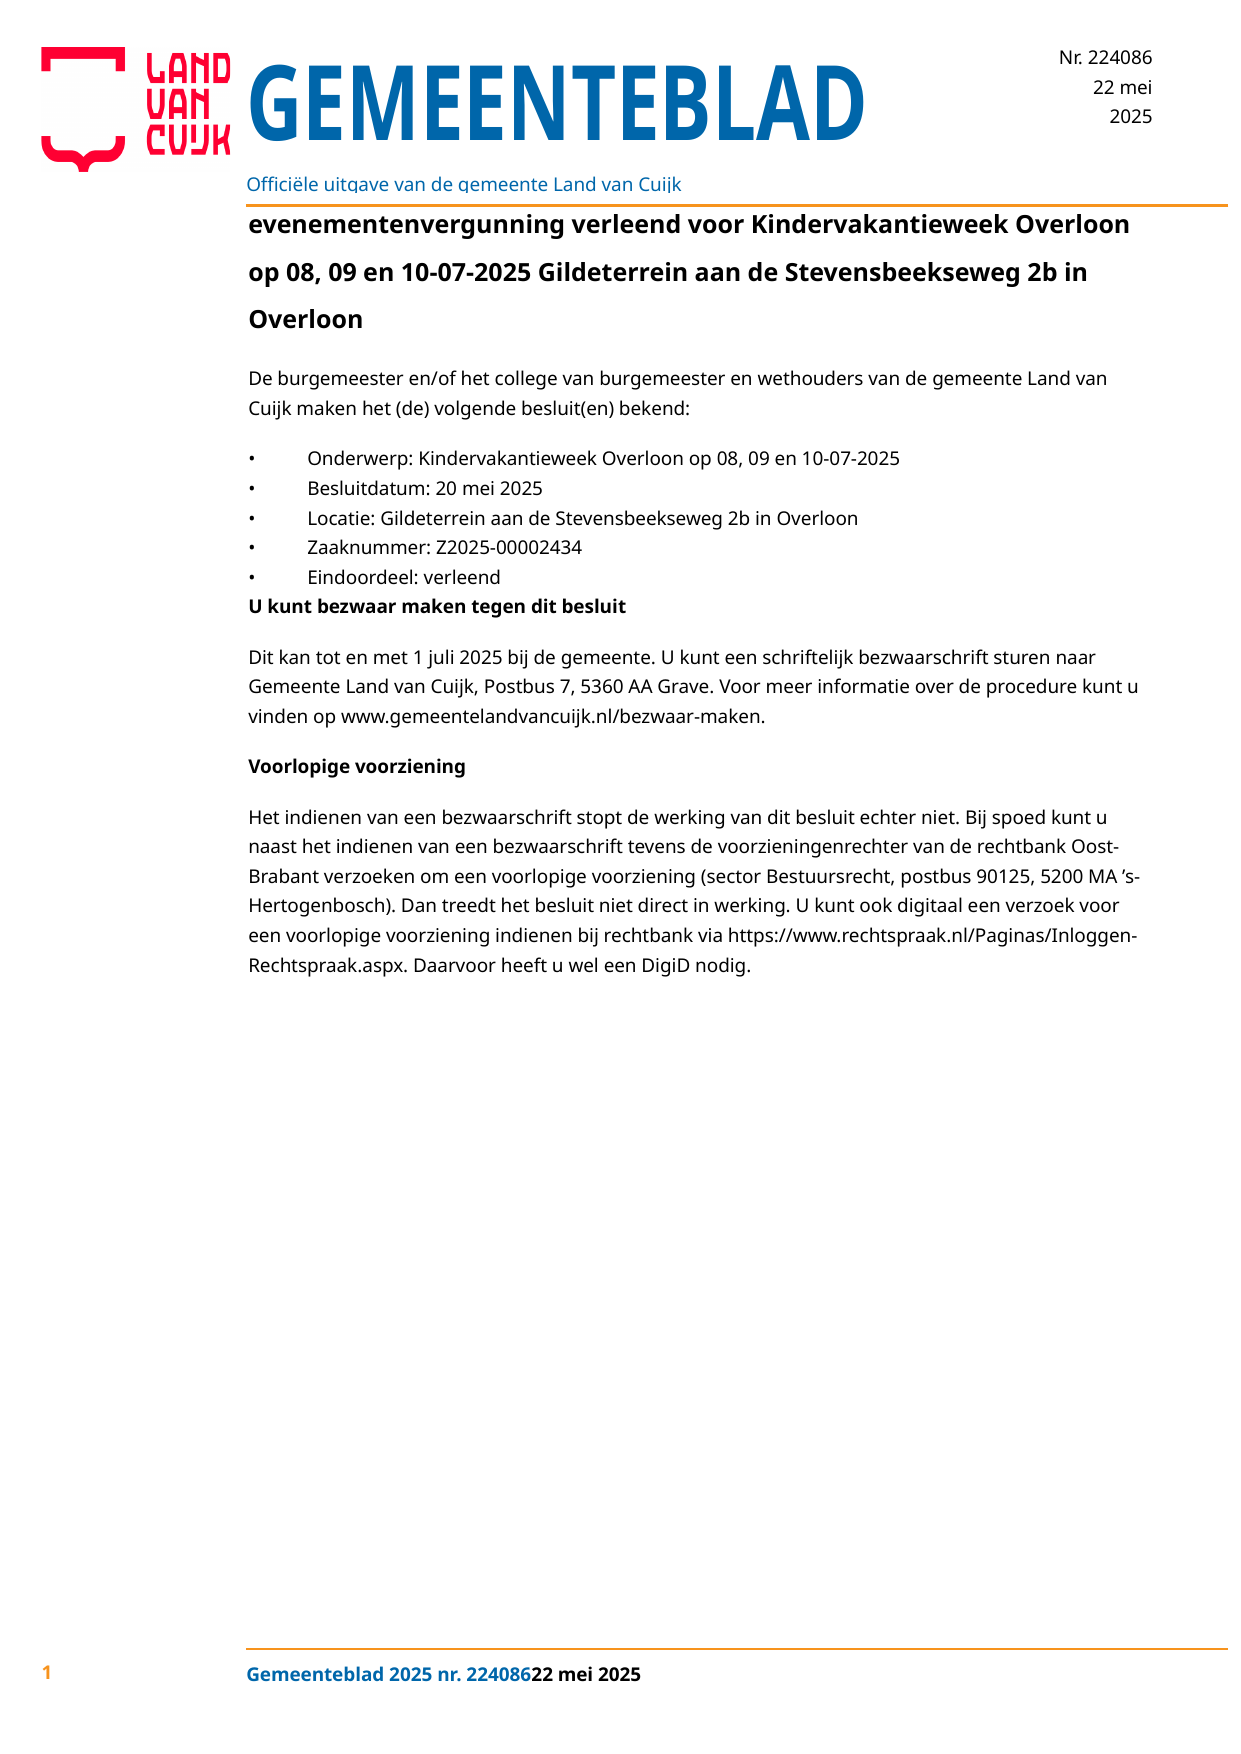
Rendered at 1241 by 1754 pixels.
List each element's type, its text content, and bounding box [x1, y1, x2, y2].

list Eindoordeel: verleend [248, 564, 1152, 589]
list Locatie: Gildeterrein aan de Stevensbeekseweg 2b in Overloon [248, 505, 1152, 530]
text Voorlopige voorziening [248, 753, 1152, 779]
text Het indienen van een bezwaarschrift stopt de werking van dit besluit echter niet. Bij spoed kunt u naast het indienen van een bezwaarschrift tevens de voorzieningenrechter van de rechtbank Oost-Brabant verzoeken om een voorlopige voorziening (sector Bestuursrecht, postbus 90125, 5200 MA ’s-Hertogenbosch). Dan treedt het besluit niet direct in werking. U kunt ook digitaal een verzoek voor een voorlopige voorziening indienen bij rechtbank via https://www.rechtspraak.nl/Paginas/Inloggen-Rechtspraak.aspx. Daarvoor heeft u wel een DigiD nodig. [248, 804, 1152, 977]
list Onderwerp: Kindervakantieweek Overloon op 08, 09 en 10-07-2025 [248, 446, 1152, 471]
text evenementenvergunning verleend voor Kindervakantieweek Overloon op 08, 09 en 10-07-2025 Gildeterrein aan de Stevensbeekseweg 2b in Overloon [248, 207, 1152, 336]
text U kunt bezwaar maken tegen dit besluit [248, 593, 1152, 619]
text Dit kan tot en met 1 juli 2025 bij de gemeente. U kunt een schriftelijk bezwaarschrift sturen naar Gemeente Land van Cuijk, Postbus 7, 5360 AA Grave. Voor meer informatie over de procedure kunt u vinden op www.gemeentelandvancuijk.nl/bezwaar-maken. [248, 644, 1152, 729]
text De burgemeester en/of het college van burgemeester en wethouders van de gemeente Land van Cuijk maken het (de) volgende besluit(en) bekend: [248, 366, 1152, 421]
list Zaaknummer: Z2025-00002434 [248, 534, 1152, 560]
picture [41, 47, 231, 172]
list Besluitdatum: 20 mei 2025 [248, 475, 1152, 501]
